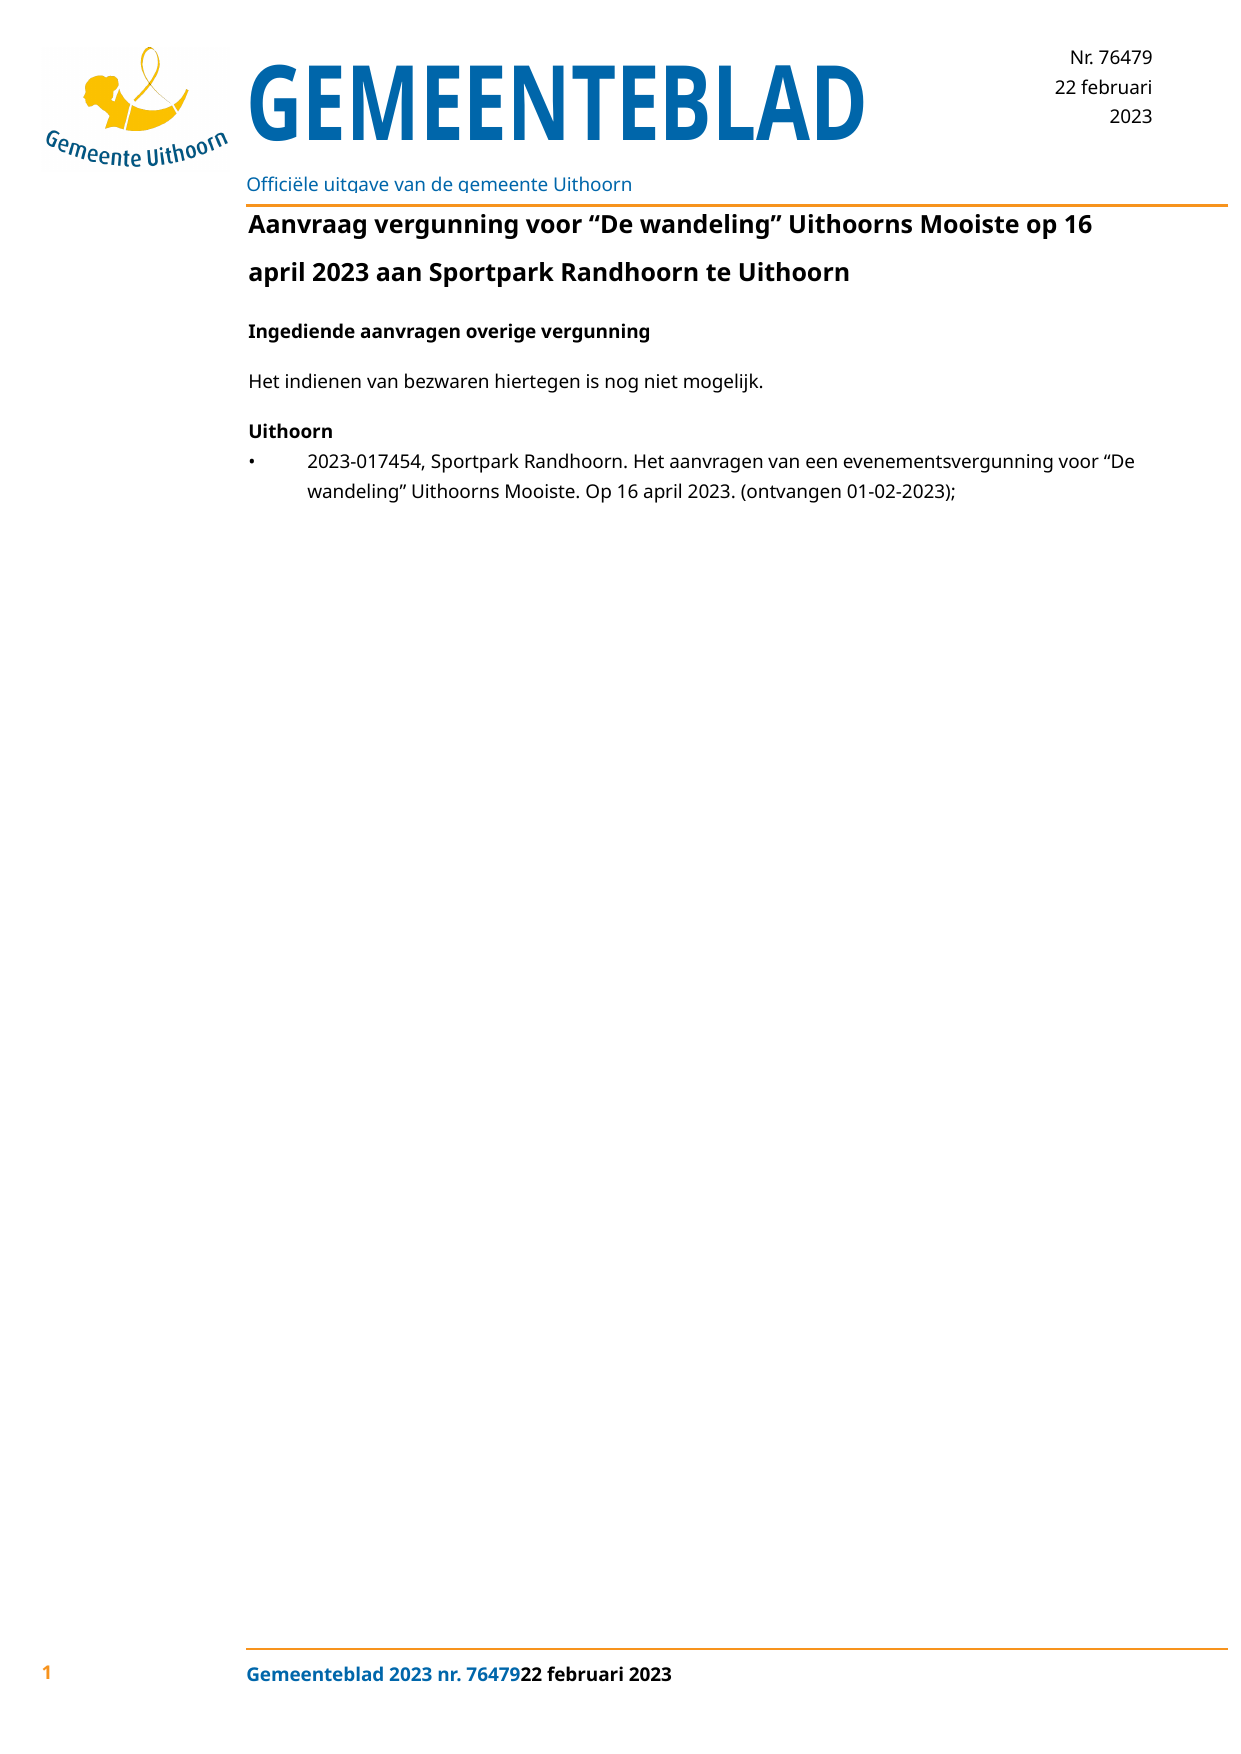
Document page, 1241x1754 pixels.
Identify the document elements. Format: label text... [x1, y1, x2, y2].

text Ingediende aanvragen overige vergunning [248, 318, 1152, 344]
text Uithoorn [248, 419, 1152, 444]
text Het indienen van bezwaren hiertegen is nog niet mogelijk. [248, 368, 1152, 394]
picture [41, 47, 231, 172]
text Aanvraag vergunning voor “De wandeling” Uithoorns Mooiste op 16 april 2023 aan Sportpark Randhoorn te Uithoorn [248, 207, 1152, 288]
list 2023-017454, Sportpark Randhoorn. Het aanvragen van een evenementsvergunning voor “De wandeling” Uithoorns Mooiste. Op 16 april 2023. (ontvangen 01-02-2023); [248, 448, 1152, 504]
